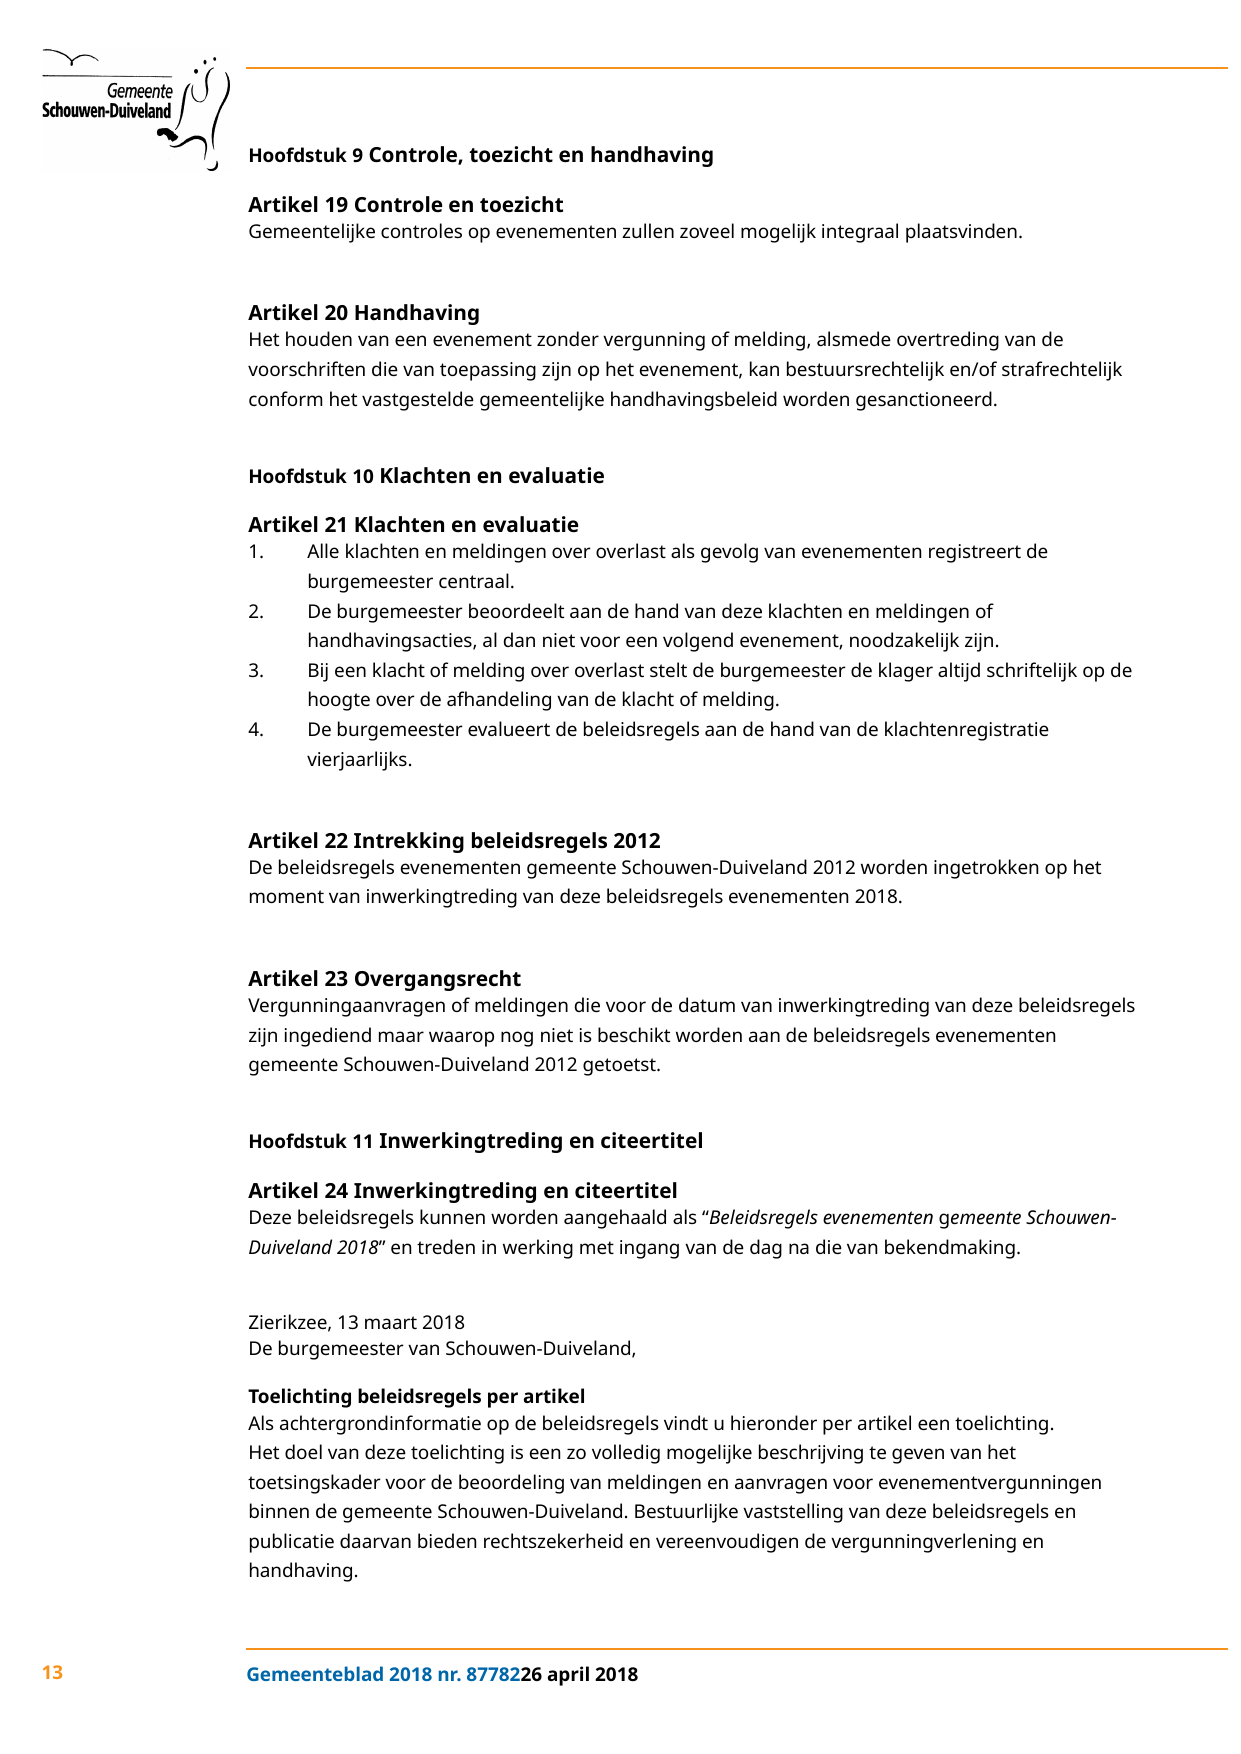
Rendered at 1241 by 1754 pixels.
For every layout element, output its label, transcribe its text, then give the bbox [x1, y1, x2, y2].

text Artikel 20 Handhaving [248, 298, 1152, 327]
text Als achtergrondinformatie op de beleidsregels vindt u hieronder per artikel een toelichting. [248, 1410, 1152, 1436]
text Het houden van een evenement zonder vergunning of melding, alsmede overtreding van de voorschriften die van toepassing zijn op het evenement, kan bestuursrechtelijk en/of strafrechtelijk conform het vastgestelde gemeentelijke handhavingsbeleid worden gesanctioneerd. [248, 327, 1152, 411]
text Deze beleidsregels kunnen worden aangehaald als “Beleidsregels evenementen gemeente Schouwen-Duiveland 2018” en treden in werking met ingang van de dag na die van bekendmaking. [248, 1204, 1152, 1259]
text Gemeentelijke controles op evenementen zullen zoveel mogelijk integraal plaatsvinden. [248, 218, 1152, 244]
text De beleidsregels evenementen gemeente Schouwen-Duiveland 2012 worden ingetrokken op het moment van inwerkingtreding van deze beleidsregels evenementen 2018. [248, 854, 1152, 909]
text Toelichting beleidsregels per artikel [248, 1381, 1152, 1410]
list De burgemeester evalueert de beleidsregels aan de hand van de klachtenregistratie vierjaarlijks. [248, 716, 1152, 771]
text Artikel 21 Klachten en evaluatie [248, 510, 1152, 539]
text Zierikzee, 13 maart 2018 [248, 1309, 1152, 1335]
text Hoofdstuk 11 Inwerkingtreding en citeertitel [248, 1127, 1152, 1155]
text Artikel 23 Overgangsrecht [248, 964, 1152, 992]
picture [41, 47, 231, 172]
text De burgemeester van Schouwen-Duiveland, [248, 1335, 1152, 1361]
list Bij een klacht of melding over overlast stelt de burgemeester de klager altijd schriftelijk op de hoogte over de afhandeling van de klacht of melding. [248, 657, 1152, 712]
text Artikel 22 Intrekking beleidsregels 2012 [248, 826, 1152, 854]
text Artikel 19 Controle en toezicht [248, 190, 1152, 218]
text Hoofdstuk 10 Klachten en evaluatie [248, 461, 1152, 489]
list De burgemeester beoordeelt aan de hand van deze klachten en meldingen of handhavingsacties, al dan niet voor een volgend evenement, noodzakelijk zijn. [248, 598, 1152, 653]
text Het doel van deze toelichting is een zo volledig mogelijke beschrijving te geven van het toetsingskader voor de beoordeling van meldingen en aanvragen voor evenementvergunningen binnen de gemeente Schouwen-Duiveland. Bestuurlijke vaststelling van deze beleidsregels en publicatie daarvan bieden rechtszekerheid en vereenvoudigen de vergunningverlening en handhaving. [248, 1439, 1152, 1583]
list Alle klachten en meldingen over overlast als gevolg van evenementen registreert de burgemeester centraal. [248, 539, 1152, 594]
text Hoofdstuk 9 Controle, toezicht en handhaving [248, 140, 1152, 169]
text Vergunningaanvragen of meldingen die voor de datum van inwerkingtreding van deze beleidsregels zijn ingediend maar waarop nog niet is beschikt worden aan de beleidsregels evenementen gemeente Schouwen-Duiveland 2012 getoetst. [248, 992, 1152, 1077]
text Artikel 24 Inwerkingtreding en citeertitel [248, 1176, 1152, 1204]
